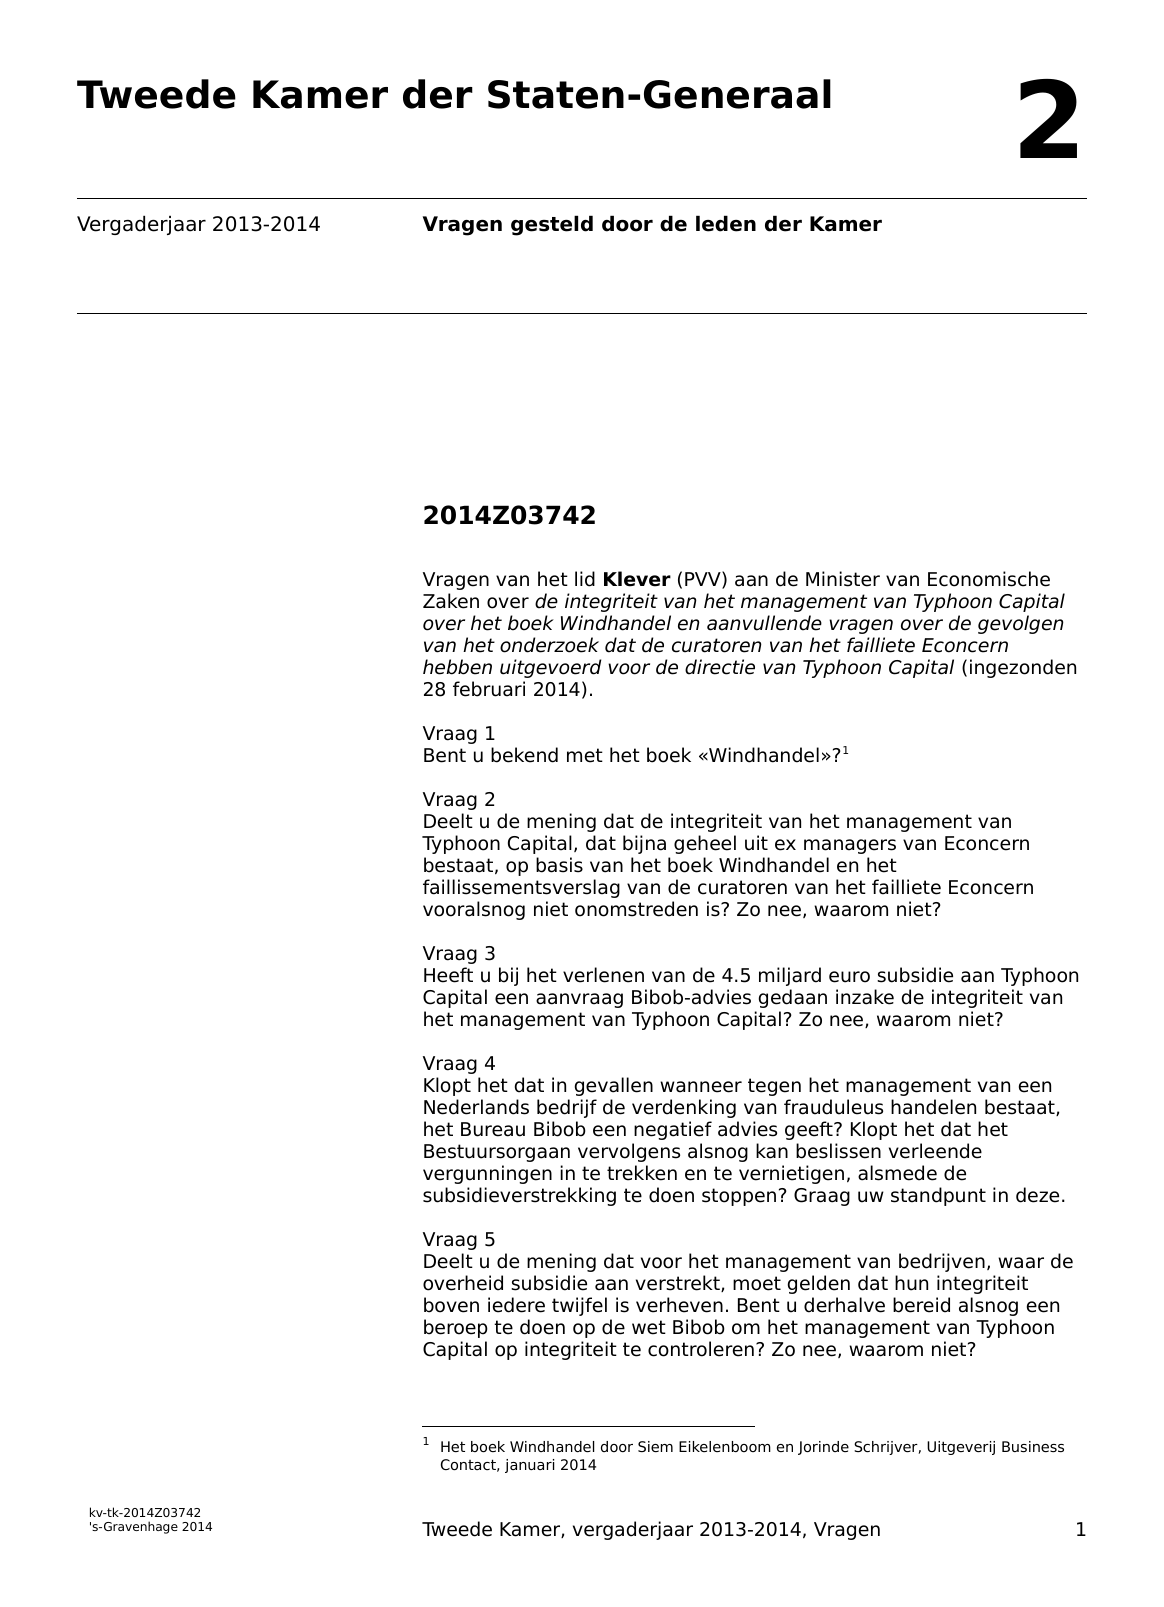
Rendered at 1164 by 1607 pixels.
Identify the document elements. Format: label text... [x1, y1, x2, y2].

text Vragen van het lid Klever (PVV) aan de Minister van Economische Zaken over de integriteit van het management van Typhoon Capital over het boek Windhandel en aanvullende vragen over de gevolgen van het onderzoek dat de curatoren van het failliete Econcern hebben uitgevoerd voor de directie van Typhoon Capital (ingezonden 28 februari 2014). [422, 569, 1087, 701]
text Vraag 1 [422, 723, 1087, 745]
table_header 2 [886, 59, 1087, 198]
text Vraag 3 [422, 943, 1087, 965]
text Heeft u bij het verlenen van de 4.5 miljard euro subsidie aan Typhoon Capital een aanvraag Bibob-advies gedaan inzake de integriteit van het management van Typhoon Capital? Zo nee, waarom niet? [422, 965, 1087, 1031]
table_header Tweede Kamer der Staten-Generaal [77, 59, 886, 198]
text 's-Gravenhage 2014 [88, 1520, 323, 1534]
text Vraag 5 [422, 1229, 1087, 1251]
text Vraag 4 [422, 1053, 1087, 1075]
table_cell Vergaderjaar 2013-2014 [77, 199, 422, 313]
text Bent u bekend met het boek «Windhandel»? [422, 745, 1087, 767]
text Deelt u de mening dat voor het management van bedrijven, waar de overheid subsidie aan verstrekt, moet gelden dat hun integriteit boven iedere twijfel is verheven. Bent u derhalve bereid alsnog een beroep te doen op de wet Bibob om het management van Typhoon Capital op integriteit te controleren? Zo nee, waarom niet? [422, 1251, 1087, 1361]
text Klopt het dat in gevallen wanneer tegen het management van een Nederlands bedrijf de verdenking van frauduleus handelen bestaat, het Bureau Bibob een negatief advies geeft? Klopt het dat het Bestuursorgaan vervolgens alsnog kan beslissen verleende vergunningen in te trekken en te vernietigen, alsmede de subsidieverstrekking te doen stoppen? Graag uw standpunt in deze. [422, 1075, 1087, 1207]
text Vraag 2 [422, 789, 1087, 811]
text 2014Z03742 [422, 501, 1087, 531]
text kv-tk-2014Z03742 [88, 1506, 323, 1520]
text Deelt u de mening dat de integriteit van het management van Typhoon Capital, dat bijna geheel uit ex managers van Econcern bestaat, op basis van het boek Windhandel en het faillissementsverslag van de curatoren van het failliete Econcern vooralsnog niet onomstreden is? Zo nee, waarom niet? [422, 811, 1087, 921]
text Het boek Windhandel door Siem Eikelenboom en Jorinde Schrijver, Uitgeverij Business Contact, januari 2014 [422, 1435, 1087, 1474]
table_cell Vragen gesteld door de leden der Kamer [422, 199, 1087, 313]
